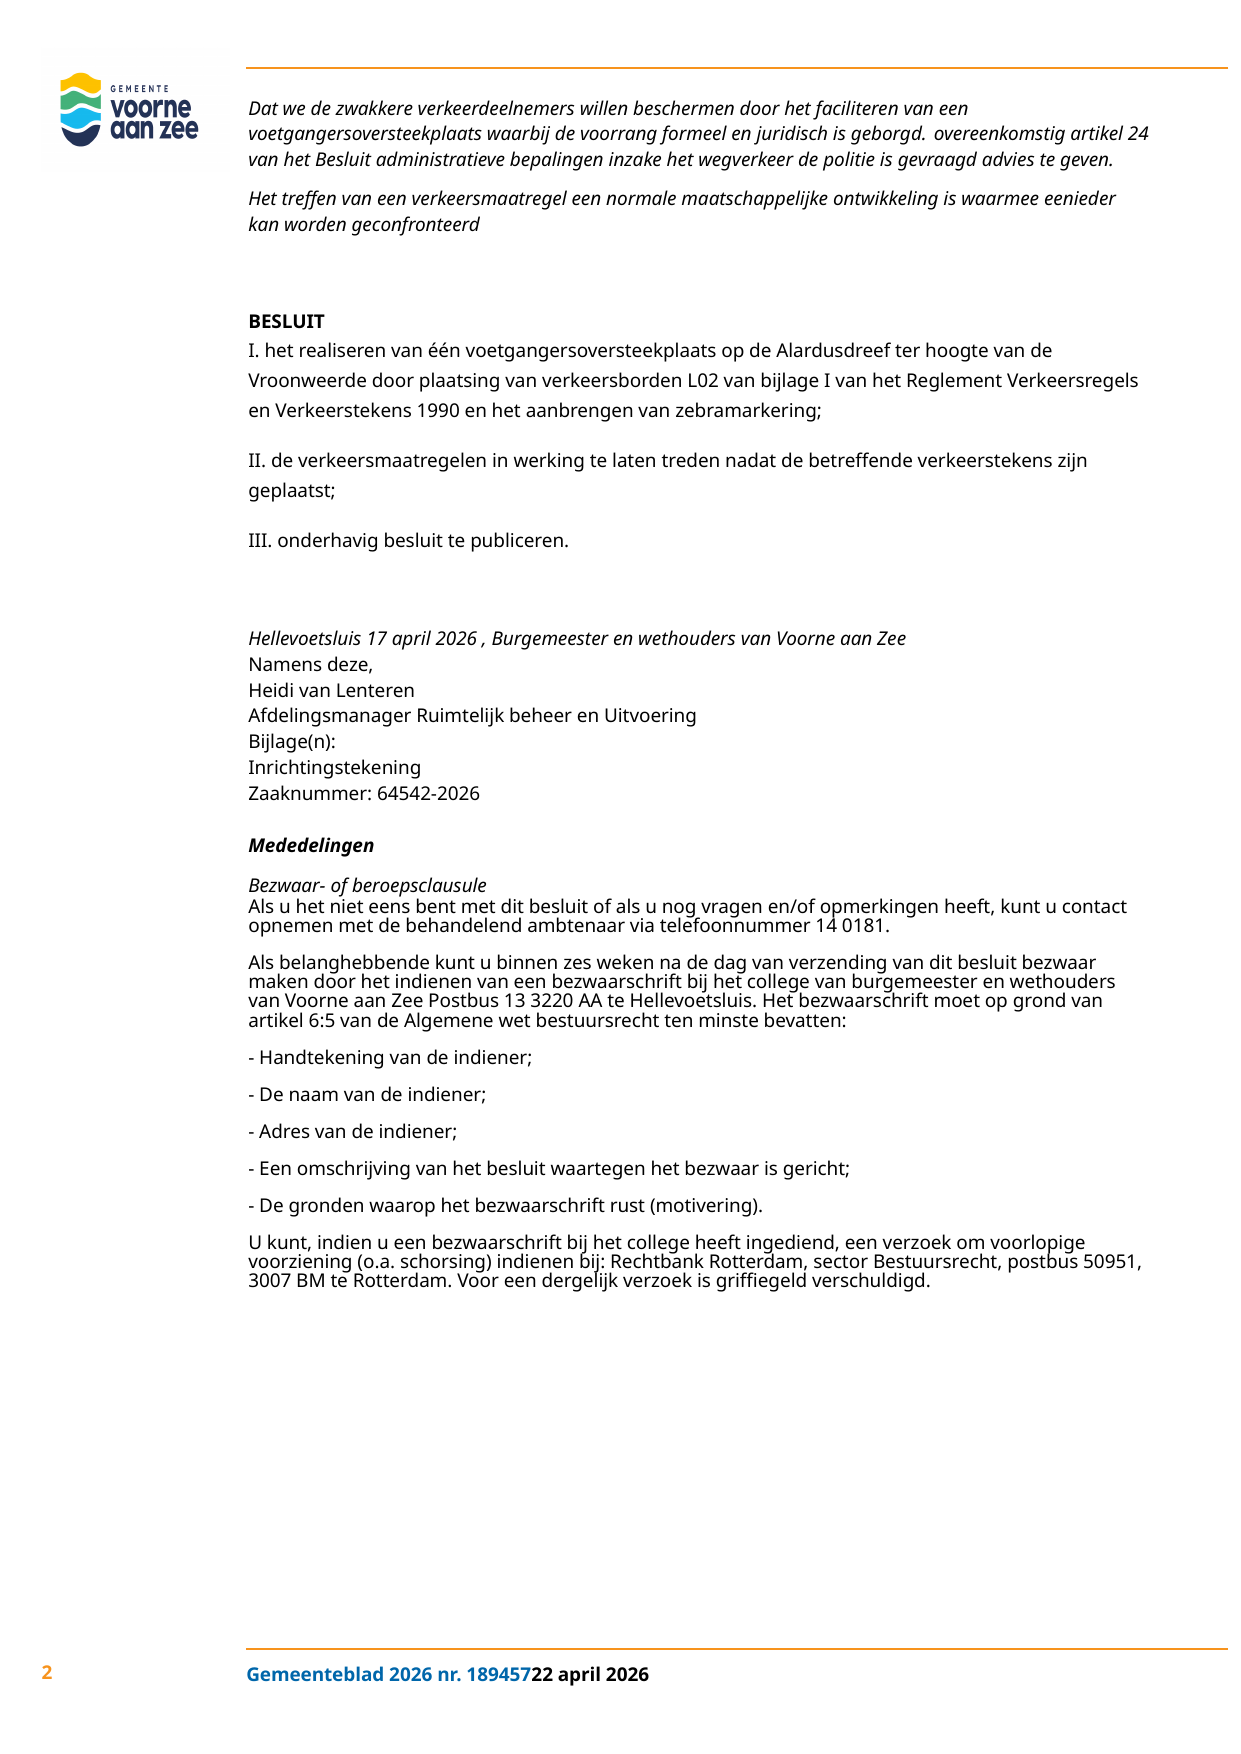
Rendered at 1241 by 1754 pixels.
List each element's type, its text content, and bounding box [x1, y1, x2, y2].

text Hellevoetsluis 17 april 2026 , Burgemeester en wethouders van Voorne aan Zee [248, 625, 1152, 651]
text Het treffen van een verkeersmaatregel een normale maatschappelijke ontwikkeling is waarmee eenieder kan worden geconfronteerd [248, 186, 1152, 237]
text Afdelingsmanager Ruimtelijk beheer en Uitvoering [248, 703, 1152, 728]
text Namens deze, [248, 651, 1152, 677]
text Heidi van Lenteren [248, 677, 1152, 703]
text I. het realiseren van één voetgangersoversteekplaats op de Alardusdreef ter hoogte van de Vroonweerde door plaatsing van verkeersborden L02 van bijlage I van het Reglement Verkeersregels en Verkeerstekens 1990 en het aanbrengen van zebramarkering; [248, 338, 1152, 422]
picture [41, 47, 231, 172]
text - De gronden waarop het bezwaarschrift rust (motivering). [248, 1197, 1152, 1216]
text - Een omschrijving van het besluit waartegen het bezwaar is gericht; [248, 1160, 1152, 1179]
text BESLUIT [248, 308, 1152, 334]
text Mededelingen [248, 833, 1152, 858]
text - Handtekening van de indiener; [248, 1049, 1152, 1068]
text II. de verkeersmaatregelen in werking te laten treden nadat de betreffende verkeerstekens zijn geplaatst; [248, 447, 1152, 502]
text U kunt, indien u een bezwaarschrift bij het college heeft ingediend, een verzoek om voorlopige voorziening (o.a. schorsing) indienen bij: Rechtbank Rotterdam, sector Bestuursrecht, postbus 50951, 3007 BM te Rotterdam. Voor een dergelijk verzoek is griffiegeld verschuldigd. [248, 1234, 1152, 1291]
text Zaaknummer: 64542-2026 [248, 780, 1152, 806]
text Als belanghebbende kunt u binnen zes weken na de dag van verzending van dit besluit bezwaar maken door het indienen van een bezwaarschrift bij het college van burgemeester en wethouders van Voorne aan Zee Postbus 13 3220 AA te Hellevoetsluis. Het bezwaarschrift moet op grond van artikel 6:5 van de Algemene wet bestuursrecht ten minste bevatten: [248, 954, 1152, 1031]
text III. onderhavig besluit te publiceren. [248, 527, 1152, 553]
text Bijlage(n): [248, 728, 1152, 754]
text Inrichtingstekening [248, 754, 1152, 780]
text - Adres van de indiener; [248, 1123, 1152, 1142]
text Dat we de zwakkere verkeerdeelnemers willen beschermen door het faciliteren van een voetgangersoversteekplaats waarbij de voorrang formeel en juridisch is geborgd. overeenkomstig artikel 24 van het Besluit administratieve bepalingen inzake het wegverkeer de politie is gevraagd advies te geven. [248, 95, 1152, 172]
text - De naam van de indiener; [248, 1086, 1152, 1105]
text Als u het niet eens bent met dit besluit of als u nog vragen en/of opmerkingen heeft, kunt u contact opnemen met de behandelend ambtenaar via telefoonnummer 14 0181. [248, 898, 1152, 936]
text Bezwaar- of beroepsclausule [248, 872, 1152, 898]
